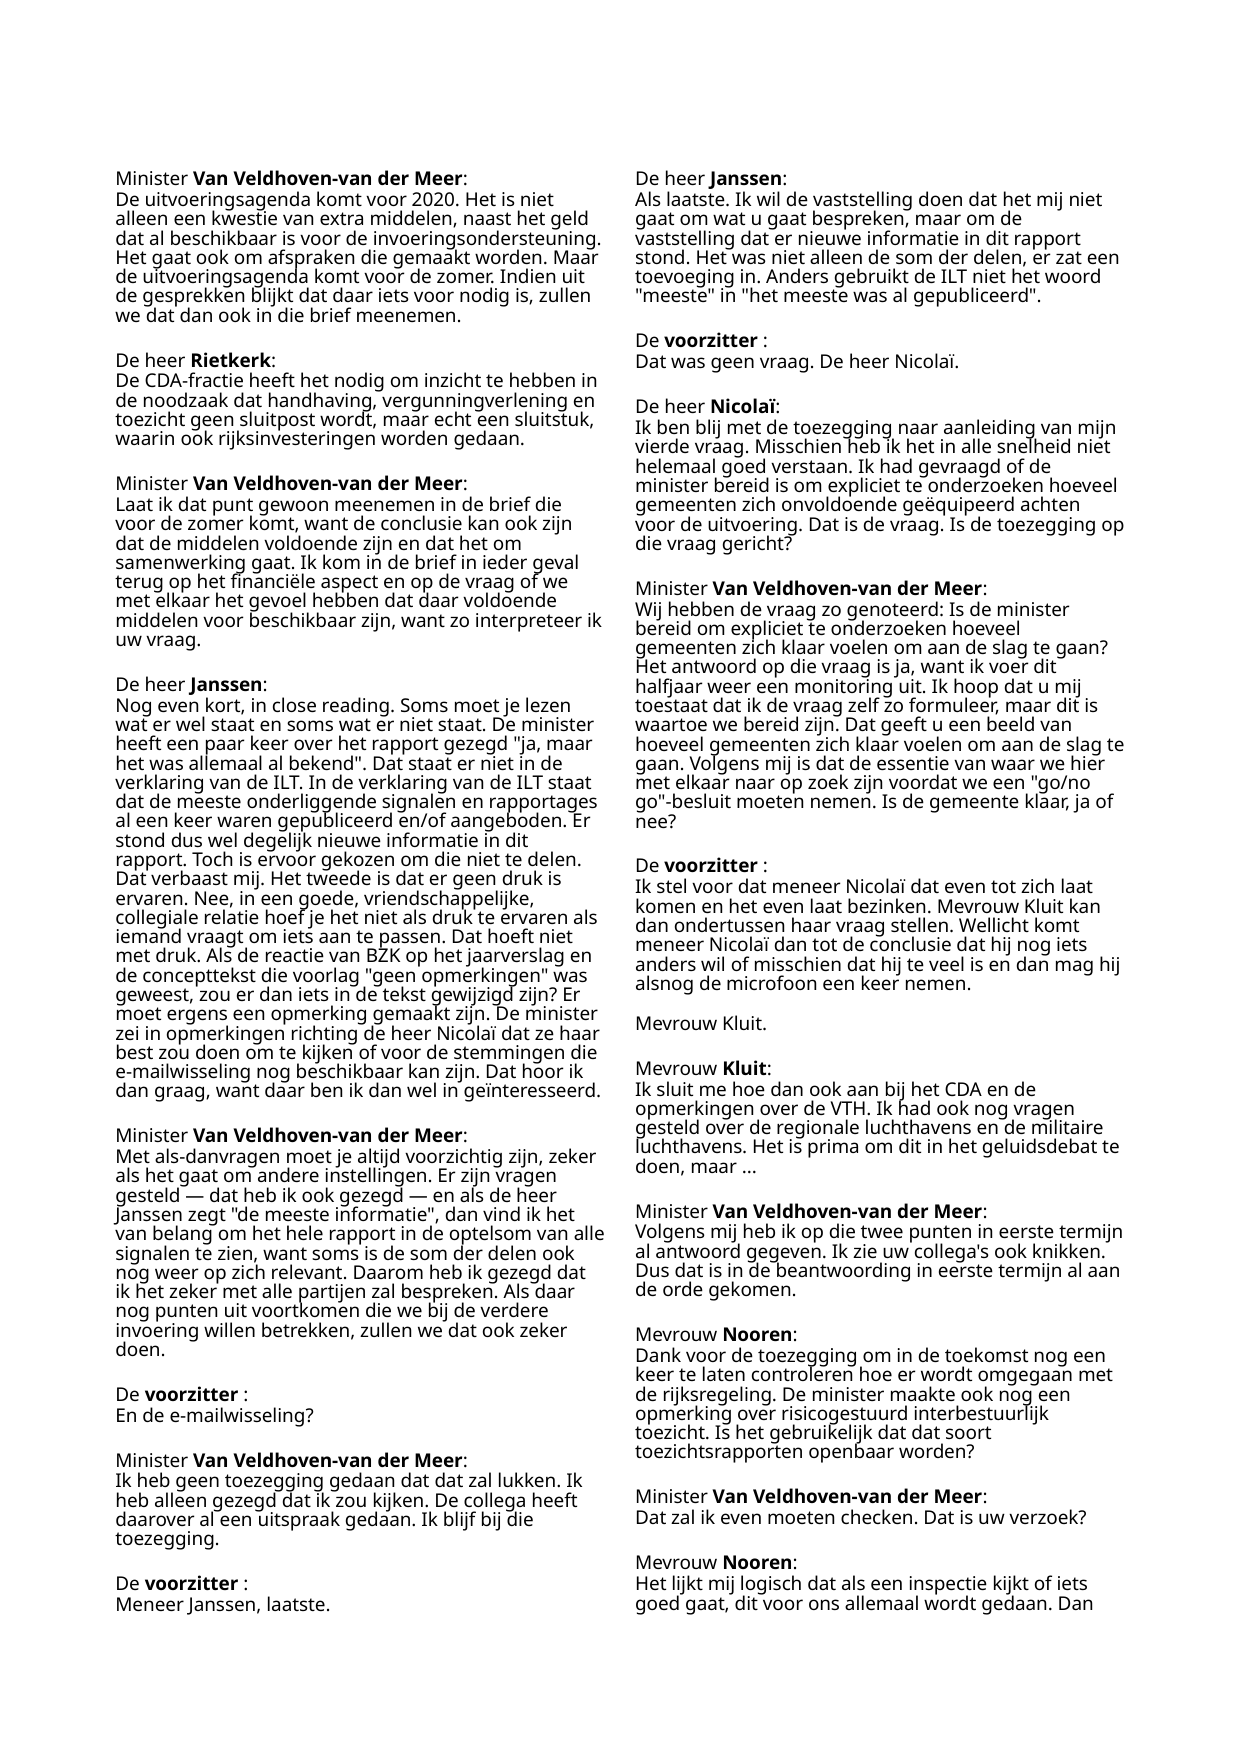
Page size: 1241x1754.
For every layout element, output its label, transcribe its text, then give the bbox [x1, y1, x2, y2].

text Dat was geen vraag. De heer Nicolaï. [635, 353, 1125, 373]
text De heer Janssen: [115, 671, 605, 697]
text Minister Van Veldhoven-van der Meer: [635, 1484, 1125, 1509]
text De voorzitter : [635, 853, 1125, 878]
text Het lijkt mij logisch dat als een inspectie kijkt of iets goed gaat, dit voor ons allemaal wordt gedaan. Dan [635, 1575, 1125, 1614]
text De uitvoeringsagenda komt voor 2020. Het is niet alleen een kwestie van extra middelen, naast het geld dat al beschikbaar is voor de invoeringsondersteuning. Het gaat ook om afspraken die gemaakt worden. Maar de uitvoeringsagenda komt voor de zomer. Indien uit de gesprekken blijkt dat daar iets voor nodig is, zullen we dat dan ook in die brief meenemen. [115, 191, 605, 326]
text Wij hebben de vraag zo genoteerd: Is de minister bereid om expliciet te onderzoeken hoeveel gemeenten zich klaar voelen om aan de slag te gaan? Het antwoord op die vraag is ja, want ik voer dit halfjaar weer een monitoring uit. Ik hoop dat u mij toestaat dat ik de vraag zelf zo formuleer, maar dit is waartoe we bereid zijn. Dat geeft u een beeld van hoeveel gemeenten zich klaar voelen om aan de slag te gaan. Volgens mij is dat de essentie van waar we hier met elkaar naar op zoek zijn voordat we een "go/no go"-besluit moeten nemen. Is de gemeente klaar, ja of nee? [635, 601, 1125, 832]
text De voorzitter : [635, 328, 1125, 353]
text Dat zal ik even moeten checken. Dat is uw verzoek? [635, 1509, 1125, 1529]
text De voorzitter : [115, 1570, 605, 1596]
text Laat ik dat punt gewoon meenemen in de brief die voor de zomer komt, want de conclusie kan ook zijn dat de middelen voldoende zijn en dat het om samenwerking gaat. Ik kom in de brief in ieder geval terug op het financiële aspect en op de vraag of we met elkaar het gevoel hebben dat daar voldoende middelen voor beschikbaar zijn, want zo interpreteer ik uw vraag. [115, 496, 605, 650]
text Mevrouw Kluit: [635, 1055, 1125, 1081]
text Ik stel voor dat meneer Nicolaï dat even tot zich laat komen en het even laat bezinken. Mevrouw Kluit kan dan ondertussen haar vraag stellen. Wellicht komt meneer Nicolaï dan tot de conclusie dat hij nog iets anders wil of misschien dat hij te veel is en dan mag hij alsnog de microfoon een keer nemen. [635, 878, 1125, 994]
text Minister Van Veldhoven-van der Meer: [115, 165, 605, 191]
text Mevrouw Nooren: [635, 1549, 1125, 1575]
text Dank voor de toezegging om in de toekomst nog een keer te laten controleren hoe er wordt omgegaan met de rijksregeling. De minister maakte ook nog een opmerking over risicogestuurd interbestuurlijk toezicht. Is het gebruikelijk dat dat soort toezichtsrapporten openbaar worden? [635, 1347, 1125, 1463]
text De heer Janssen: [635, 165, 1125, 191]
text Minister Van Veldhoven-van der Meer: [115, 1447, 605, 1472]
text Minister Van Veldhoven-van der Meer: [115, 470, 605, 496]
text Minister Van Veldhoven-van der Meer: [635, 575, 1125, 601]
text Ik ben blij met de toezegging naar aanleiding van mijn vierde vraag. Misschien heb ik het in alle snelheid niet helemaal goed verstaan. Ik had gevraagd of de minister bereid is om expliciet te onderzoeken hoeveel gemeenten zich onvoldoende geëquipeerd achten voor de uitvoering. Dat is de vraag. Is de toezegging op die vraag gericht? [635, 419, 1125, 554]
text De heer Nicolaï: [635, 393, 1125, 419]
text Meneer Janssen, laatste. [115, 1596, 605, 1615]
text Met als-danvragen moet je altijd voorzichtig zijn, zeker als het gaat om andere instellingen. Er zijn vragen gesteld — dat heb ik ook gezegd — en als de heer Janssen zegt "de meeste informatie", dan vind ik het van belang om het hele rapport in de optelsom van alle signalen te zien, want soms is de som der delen ook nog weer op zich relevant. Daarom heb ik gezegd dat ik het zeker met alle partijen zal bespreken. Als daar nog punten uit voortkomen die we bij de verdere invoering willen betrekken, zullen we dat ook zeker doen. [115, 1148, 605, 1360]
text De CDA-fractie heeft het nodig om inzicht te hebben in de noodzaak dat handhaving, vergunningverlening en toezicht geen sluitpost wordt, maar echt een sluitstuk, waarin ook rijksinvesteringen worden gedaan. [115, 372, 605, 449]
text De heer Rietkerk: [115, 347, 605, 372]
text Minister Van Veldhoven-van der Meer: [115, 1122, 605, 1148]
text Nog even kort, in close reading. Soms moet je lezen wat er wel staat en soms wat er niet staat. De minister heeft een paar keer over het rapport gezegd "ja, maar het was allemaal al bekend". Dat staat er niet in de verklaring van de ILT. In de verklaring van de ILT staat dat de meeste onderliggende signalen en rapportages al een keer waren gepubliceerd en/of aangeboden. Er stond dus wel degelijk nieuwe informatie in dit rapport. Toch is ervoor gekozen om die niet te delen. Dat verbaast mij. Het tweede is dat er geen druk is ervaren. Nee, in een goede, vriendschappelijke, collegiale relatie hoef je het niet als druk te ervaren als iemand vraagt om iets aan te passen. Dat hoeft niet met druk. Als de reactie van BZK op het jaarverslag en de concepttekst die voorlag "geen opmerkingen" was geweest, zou er dan iets in de tekst gewijzigd zijn? Er moet ergens een opmerking gemaakt zijn. De minister zei in opmerkingen richting de heer Nicolaï dat ze haar best zou doen om te kijken of voor de stemmingen die e-mailwisseling nog beschikbaar kan zijn. Dat hoor ik dan graag, want daar ben ik dan wel in geïnteresseerd. [115, 697, 605, 1102]
text Als laatste. Ik wil de vaststelling doen dat het mij niet gaat om wat u gaat bespreken, maar om de vaststelling dat er nieuwe informatie in dit rapport stond. Het was niet alleen de som der delen, er zat een toevoeging in. Anders gebruikt de ILT niet het woord "meeste" in "het meeste was al gepubliceerd". [635, 191, 1125, 307]
text De voorzitter : [115, 1381, 605, 1407]
text Volgens mij heb ik op die twee punten in eerste termijn al antwoord gegeven. Ik zie uw collega's ook knikken. Dus dat is in de beantwoording in eerste termijn al aan de orde gekomen. [635, 1223, 1125, 1301]
text Minister Van Veldhoven-van der Meer: [635, 1198, 1125, 1223]
text Ik heb geen toezegging gedaan dat dat zal lukken. Ik heb alleen gezegd dat ik zou kijken. De collega heeft daarover al een uitspraak gedaan. Ik blijf bij die toezegging. [115, 1472, 605, 1549]
text Mevrouw Kluit. [635, 1015, 1125, 1034]
text Ik sluit me hoe dan ook aan bij het CDA en de opmerkingen over de VTH. Ik had ook nog vragen gesteld over de regionale luchthavens en de militaire luchthavens. Het is prima om dit in het geluidsdebat te doen, maar ... [635, 1081, 1125, 1177]
text Mevrouw Nooren: [635, 1321, 1125, 1347]
text En de e-mailwisseling? [115, 1407, 605, 1426]
